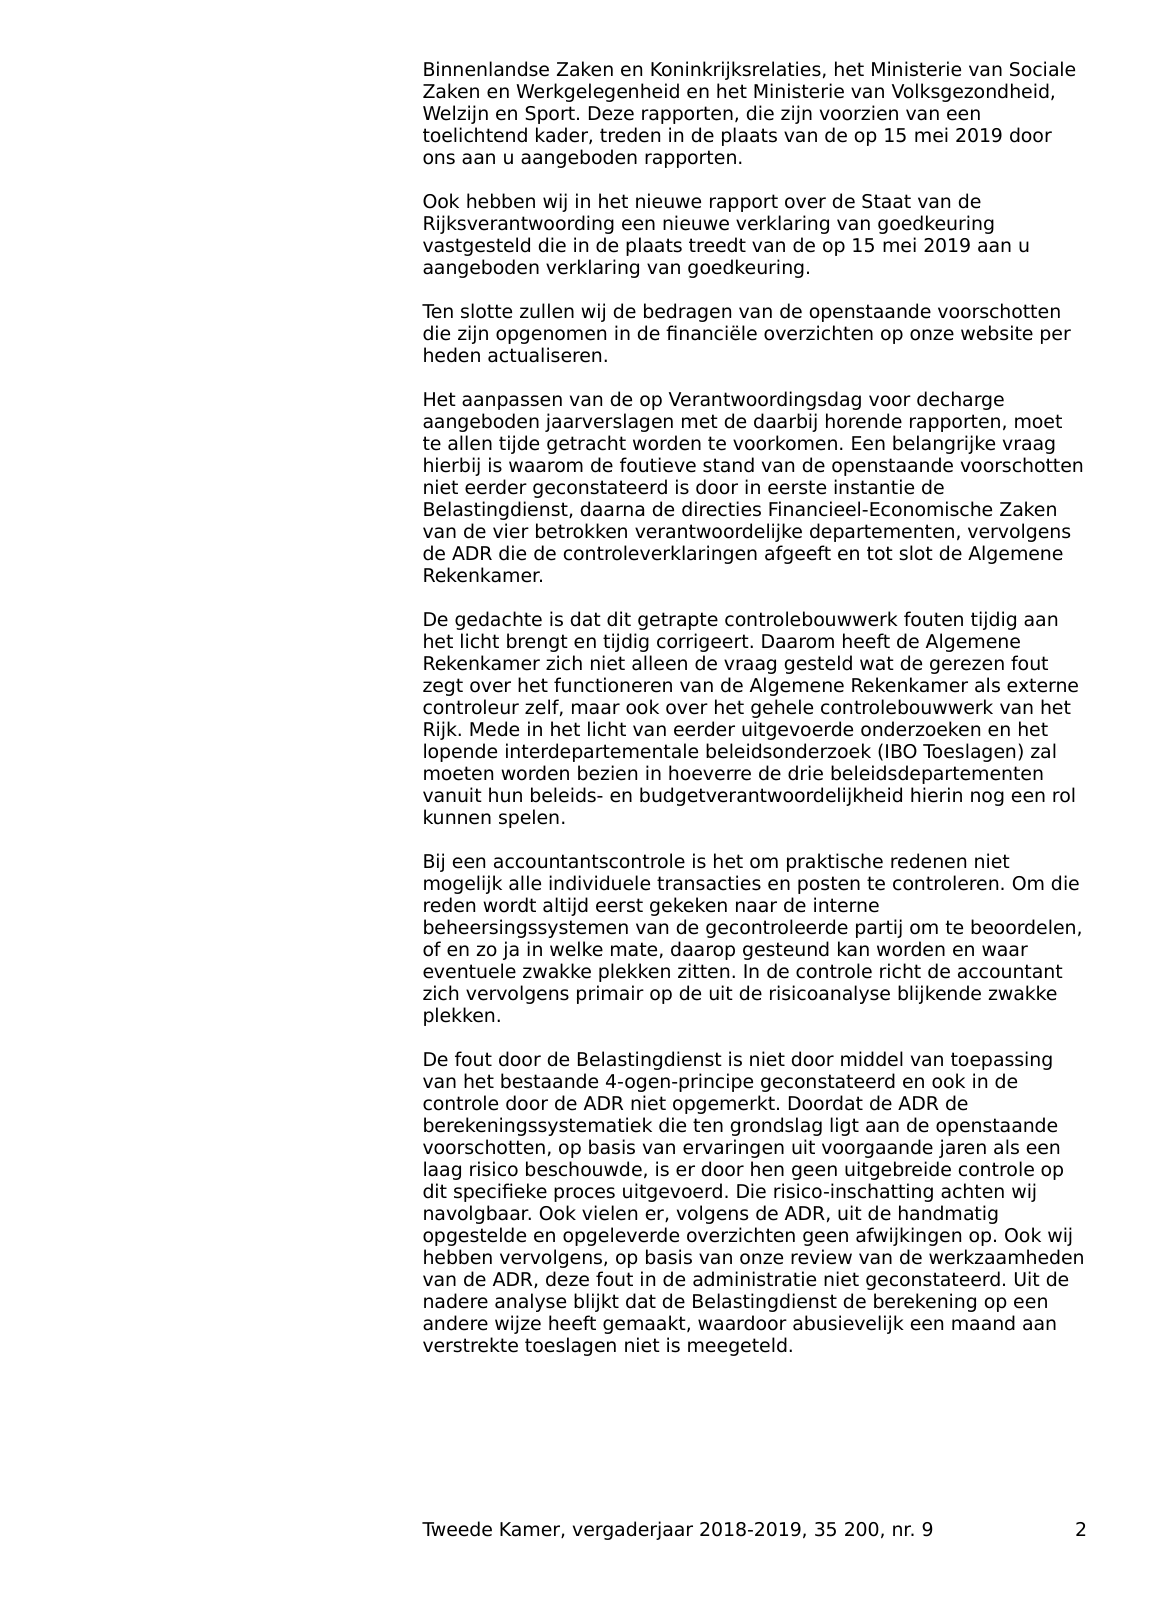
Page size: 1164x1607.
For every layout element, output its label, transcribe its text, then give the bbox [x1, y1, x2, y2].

text Het aanpassen van de op Verantwoordingsdag voor decharge aangeboden jaarverslagen met de daarbij horende rapporten, moet te allen tijde getracht worden te voorkomen. Een belangrijke vraag hierbij is waarom de foutieve stand van de openstaande voorschotten niet eerder geconstateerd is door in eerste instantie de Belastingdienst, daarna de directies Financieel-Economische Zaken van de vier betrokken verantwoordelijke departementen, vervolgens de ADR die de controleverklaringen afgeeft en tot slot de Algemene Rekenkamer. [422, 389, 1087, 587]
text Ten slotte zullen wij de bedragen van de openstaande voorschotten die zijn opgenomen in de financiële overzichten op onze website per heden actualiseren. [422, 301, 1087, 367]
text Ook hebben wij in het nieuwe rapport over de Staat van de Rijksverantwoording een nieuwe verklaring van goedkeuring vastgesteld die in de plaats treedt van de op 15 mei 2019 aan u aangeboden verklaring van goedkeuring. [422, 191, 1087, 279]
text Binnenlandse Zaken en Koninkrijksrelaties, het Ministerie van Sociale Zaken en Werkgelegenheid en het Ministerie van Volksgezondheid, Welzijn en Sport. Deze rapporten, die zijn voorzien van een toelichtend kader, treden in de plaats van de op 15 mei 2019 door ons aan u aangeboden rapporten. [422, 59, 1087, 169]
text De fout door de Belastingdienst is niet door middel van toepassing van het bestaande 4-ogen-principe geconstateerd en ook in de controle door de ADR niet opgemerkt. Doordat de ADR de berekeningssystematiek die ten grondslag ligt aan de openstaande voorschotten, op basis van ervaringen uit voorgaande jaren als een laag risico beschouwde, is er door hen geen uitgebreide controle op dit specifieke proces uitgevoerd. Die risico-inschatting achten wij navolgbaar. Ook vielen er, volgens de ADR, uit de handmatig opgestelde en opgeleverde overzichten geen afwijkingen op. Ook wij hebben vervolgens, op basis van onze review van de werkzaamheden van de ADR, deze fout in de administratie niet geconstateerd. Uit de nadere analyse blijkt dat de Belastingdienst de berekening op een andere wijze heeft gemaakt, waardoor abusievelijk een maand aan verstrekte toeslagen niet is meegeteld. [422, 1049, 1087, 1357]
text Bij een accountantscontrole is het om praktische redenen niet mogelijk alle individuele transacties en posten te controleren. Om die reden wordt altijd eerst gekeken naar de interne beheersingssystemen van de gecontroleerde partij om te beoordelen, of en zo ja in welke mate, daarop gesteund kan worden en waar eventuele zwakke plekken zitten. In de controle richt de accountant zich vervolgens primair op de uit de risicoanalyse blijkende zwakke plekken. [422, 851, 1087, 1027]
text De gedachte is dat dit getrapte controlebouwwerk fouten tijdig aan het licht brengt en tijdig corrigeert. Daarom heeft de Algemene Rekenkamer zich niet alleen de vraag gesteld wat de gerezen fout zegt over het functioneren van de Algemene Rekenkamer als externe controleur zelf, maar ook over het gehele controlebouwwerk van het Rijk. Mede in het licht van eerder uitgevoerde onderzoeken en het lopende interdepartementale beleidsonderzoek (IBO Toeslagen) zal moeten worden bezien in hoeverre de drie beleidsdepartementen vanuit hun beleids- en budgetverantwoordelijkheid hierin nog een rol kunnen spelen. [422, 609, 1087, 829]
